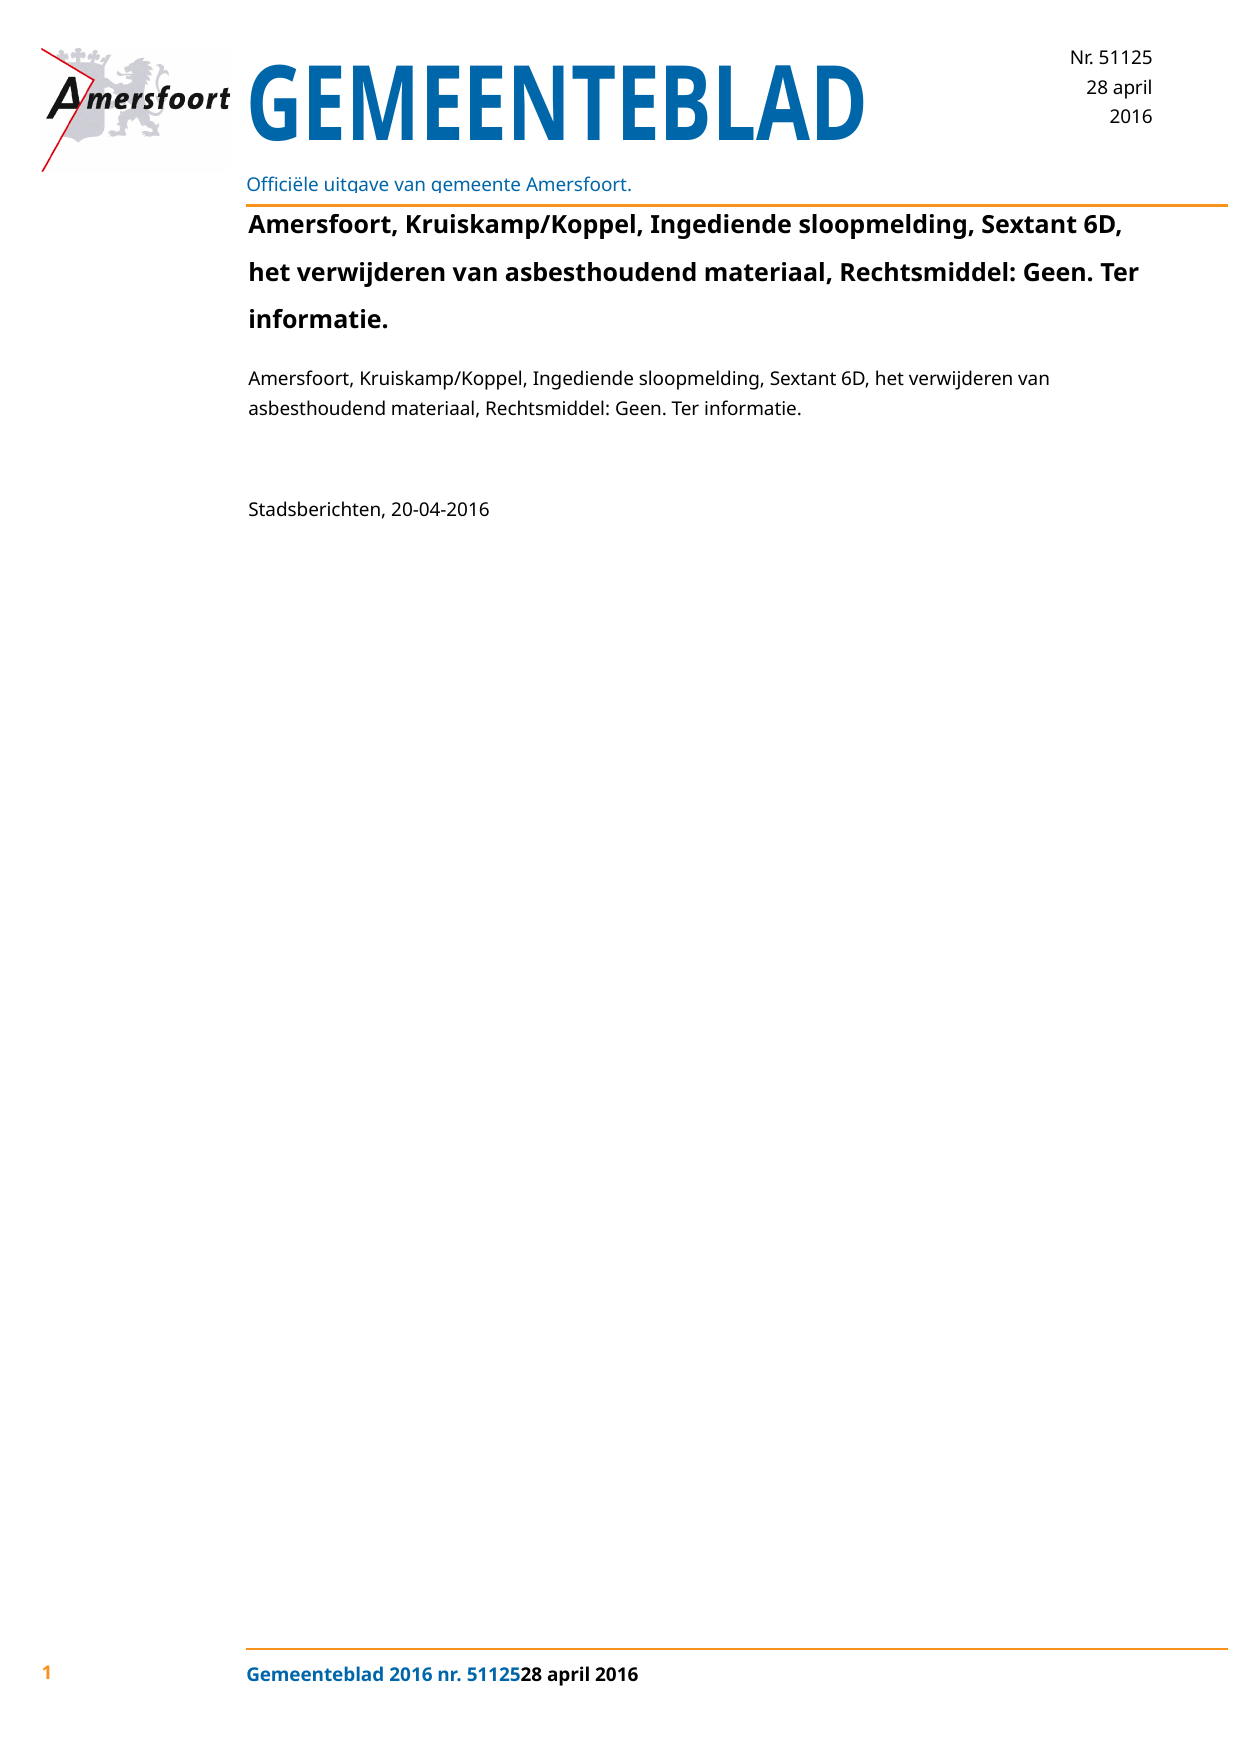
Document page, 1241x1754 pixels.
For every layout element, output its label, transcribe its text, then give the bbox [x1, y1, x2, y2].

text Stadsberichten, 20-04-2016 [248, 496, 1152, 522]
text Amersfoort, Kruiskamp/Koppel, Ingediende sloopmelding, Sextant 6D, het verwijderen van asbesthoudend materiaal, Rechtsmiddel: Geen. Ter informatie. [248, 366, 1152, 421]
picture [41, 47, 231, 172]
text Amersfoort, Kruiskamp/Koppel, Ingediende sloopmelding, Sextant 6D, het verwijderen van asbesthoudend materiaal, Rechtsmiddel: Geen. Ter informatie. [248, 207, 1152, 336]
